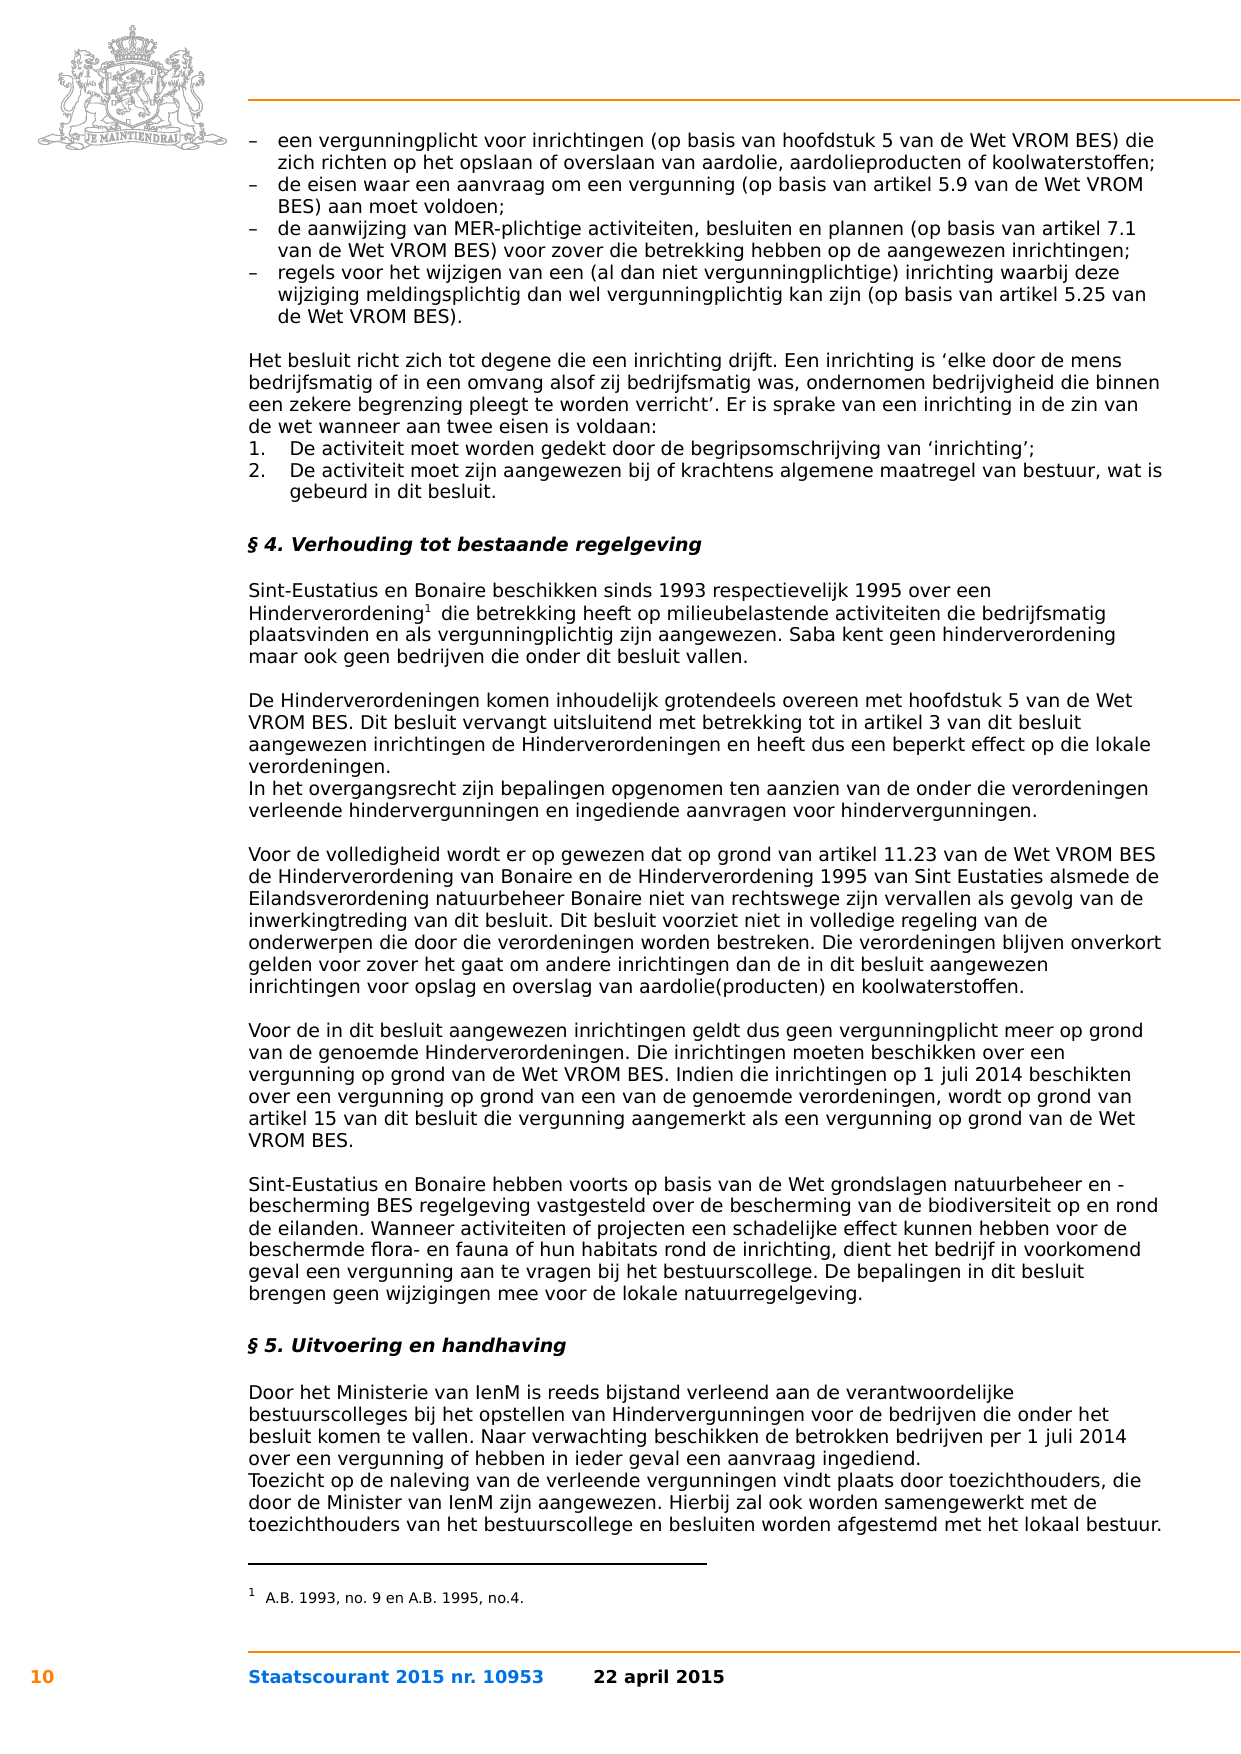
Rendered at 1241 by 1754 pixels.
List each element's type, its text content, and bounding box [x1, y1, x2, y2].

text Sint-Eustatius en Bonaire beschikken sinds 1993 respectievelijk 1995 over een Hinderverordening die betrekking heeft op milieubelastende activiteiten die bedrijfsmatig plaatsvinden en als vergunningplichtig zijn aangewezen. Saba kent geen hinderverordening maar ook geen bedrijven die onder dit besluit vallen. [248, 580, 1163, 668]
text A.B. 1993, no. 9 en A.B. 1995, no.4. [248, 1586, 1163, 1608]
text – de aanwijzing van MER-plichtige activiteiten, besluiten en plannen (op basis van artikel 7.1 van de Wet VROM BES) voor zover die betrekking hebben op de aangewezen inrichtingen; [248, 218, 1163, 262]
text Voor de volledigheid wordt er op gewezen dat op grond van artikel 11.23 van de Wet VROM BES de Hinderverordening van Bonaire en de Hinderverordening 1995 van Sint Eustaties alsmede de Eilandsverordening natuurbeheer Bonaire niet van rechtswege zijn vervallen als gevolg van de inwerkingtreding van dit besluit. Dit besluit voorziet niet in volledige regeling van de onderwerpen die door die verordeningen worden bestreken. Die verordeningen blijven onverkort gelden voor zover het gaat om andere inrichtingen dan de in dit besluit aangewezen inrichtingen voor opslag en overslag van aardolie(producten) en koolwaterstoffen. [248, 844, 1163, 998]
subtitle § 5. Uitvoering en handhaving [248, 1335, 1163, 1357]
text 2. De activiteit moet zijn aangewezen bij of krachtens algemene maatregel van bestuur, wat is gebeurd in dit besluit. [248, 459, 1163, 503]
text Het besluit richt zich tot degene die een inrichting drijft. Een inrichting is ‘elke door de mens bedrijfsmatig of in een omvang alsof zij bedrijfsmatig was, ondernomen bedrijvigheid die binnen een zekere begrenzing pleegt te worden verricht’. Er is sprake van een inrichting in de zin van de wet wanneer aan twee eisen is voldaan: [248, 349, 1163, 437]
text Door het Ministerie van IenM is reeds bijstand verleend aan de verantwoordelijke bestuurscolleges bij het opstellen van Hindervergunningen voor de bedrijven die onder het besluit komen te vallen. Naar verwachting beschikken de betrokken bedrijven per 1 juli 2014 over een vergunning of hebben in ieder geval een aanvraag ingediend. [248, 1382, 1163, 1470]
picture [38, 25, 227, 150]
text Sint-Eustatius en Bonaire hebben voorts op basis van de Wet grondslagen natuurbeheer en -bescherming BES regelgeving vastgesteld over de bescherming van de biodiversiteit op en rond de eilanden. Wanneer activiteiten of projecten een schadelijke effect kunnen hebben voor de beschermde flora- en fauna of hun habitats rond de inrichting, dient het bedrijf in voorkomend geval een vergunning aan te vragen bij het bestuurscollege. De bepalingen in dit besluit brengen geen wijzigingen mee voor de lokale natuurregelgeving. [248, 1173, 1163, 1305]
subtitle § 4. Verhouding tot bestaande regelgeving [248, 533, 1163, 555]
text Voor de in dit besluit aangewezen inrichtingen geldt dus geen vergunningplicht meer op grond van de genoemde Hinderverordeningen. Die inrichtingen moeten beschikken over een vergunning op grond van de Wet VROM BES. Indien die inrichtingen op 1 juli 2014 beschikten over een vergunning op grond van een van de genoemde verordeningen, wordt op grond van artikel 15 van dit besluit die vergunning aangemerkt als een vergunning op grond van de Wet VROM BES. [248, 1020, 1163, 1152]
text 1. De activiteit moet worden gedekt door de begripsomschrijving van ‘inrichting’; [248, 437, 1163, 459]
text Toezicht op de naleving van de verleende vergunningen vindt plaats door toezichthouders, die door de Minister van IenM zijn aangewezen. Hierbij zal ook worden samengewerkt met de toezichthouders van het bestuurscollege en besluiten worden afgestemd met het lokaal bestuur. [248, 1470, 1163, 1536]
text In het overgangsrecht zijn bepalingen opgenomen ten aanzien van de onder die verordeningen verleende hindervergunningen en ingediende aanvragen voor hindervergunningen. [248, 778, 1163, 822]
text – de eisen waar een aanvraag om een vergunning (op basis van artikel 5.9 van de Wet VROM BES) aan moet voldoen; [248, 174, 1163, 218]
text – regels voor het wijzigen van een (al dan niet vergunningplichtige) inrichting waarbij deze wijziging meldingsplichtig dan wel vergunningplichtig kan zijn (op basis van artikel 5.25 van de Wet VROM BES). [248, 262, 1163, 328]
text – een vergunningplicht voor inrichtingen (op basis van hoofdstuk 5 van de Wet VROM BES) die zich richten op het opslaan of overslaan van aardolie, aardolieproducten of koolwaterstoffen; [248, 130, 1163, 174]
text De Hinderverordeningen komen inhoudelijk grotendeels overeen met hoofdstuk 5 van de Wet VROM BES. Dit besluit vervangt uitsluitend met betrekking tot in artikel 3 van dit besluit aangewezen inrichtingen de Hinderverordeningen en heeft dus een beperkt effect op die lokale verordeningen. [248, 690, 1163, 778]
